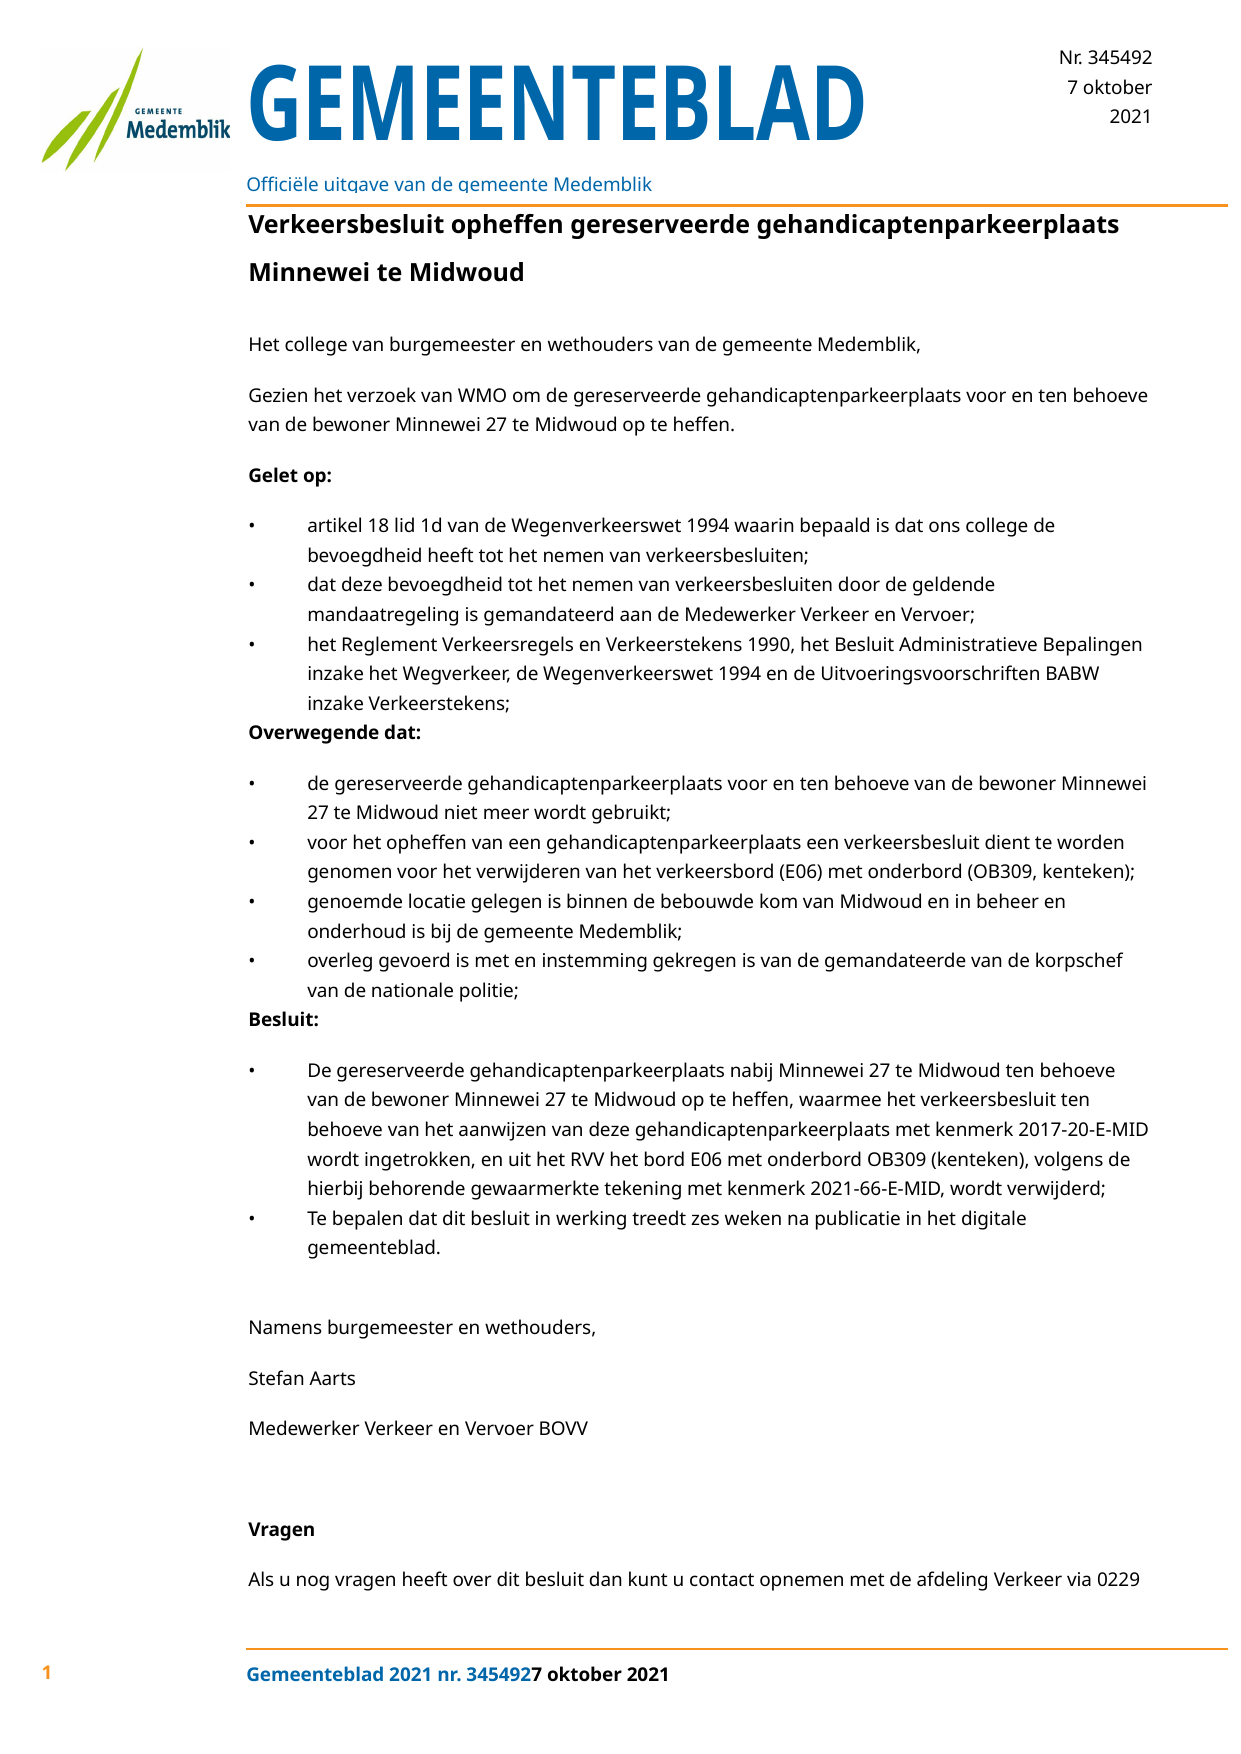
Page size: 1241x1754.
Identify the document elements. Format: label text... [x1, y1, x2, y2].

text Gelet op: [248, 462, 1152, 488]
text Overwegende dat: [248, 719, 1152, 745]
picture [41, 47, 231, 172]
list Te bepalen dat dit besluit in werking treedt zes weken na publicatie in het digitale gemeenteblad. [248, 1205, 1152, 1260]
list de gereserveerde gehandicaptenparkeerplaats voor en ten behoeve van de bewoner Minnewei 27 te Midwoud niet meer wordt gebruikt; [248, 770, 1152, 825]
text Medewerker Verkeer en Vervoer BOVV [248, 1415, 1152, 1441]
text Verkeersbesluit opheffen gereserveerde gehandicaptenparkeerplaats Minnewei te Midwoud [248, 207, 1152, 288]
list dat deze bevoegdheid tot het nemen van verkeersbesluiten door de geldende mandaatregeling is gemandateerd aan de Medewerker Verkeer en Vervoer; [248, 572, 1152, 627]
list het Reglement Verkeersregels en Verkeerstekens 1990, het Besluit Administratieve Bepalingen inzake het Wegverkeer, de Wegenverkeerswet 1994 en de Uitvoeringsvoorschriften BABW inzake Verkeerstekens; [248, 631, 1152, 716]
text Het college van burgemeester en wethouders van de gemeente Medemblik, [248, 332, 1152, 357]
list De gereserveerde gehandicaptenparkeerplaats nabij Minnewei 27 te Midwoud ten behoeve van de bewoner Minnewei 27 te Midwoud op te heffen, waarmee het verkeersbesluit ten behoeve van het aanwijzen van deze gehandicaptenparkeerplaats met kenmerk 2017-20-E-MID wordt ingetrokken, en uit het RVV het bord E06 met onderbord OB309 (kenteken), volgens de hierbij behorende gewaarmerkte tekening met kenmerk 2021-66-E-MID, wordt verwijderd; [248, 1057, 1152, 1201]
list artikel 18 lid 1d van de Wegenverkeerswet 1994 waarin bepaald is dat ons college de bevoegdheid heeft tot het nemen van verkeersbesluiten; [248, 512, 1152, 568]
text Gezien het verzoek van WMO om de gereserveerde gehandicaptenparkeerplaats voor en ten behoeve van de bewoner Minnewei 27 te Midwoud op te heffen. [248, 382, 1152, 437]
text Als u nog vragen heeft over dit besluit dan kunt u contact opnemen met de afdeling Verkeer via 0229 [248, 1567, 1152, 1592]
text Besluit: [248, 1007, 1152, 1032]
text Vragen [248, 1516, 1152, 1542]
list genoemde locatie gelegen is binnen de bebouwde kom van Midwoud en in beheer en onderhoud is bij de gemeente Medemblik; [248, 888, 1152, 943]
text Stefan Aarts [248, 1365, 1152, 1391]
list overleg gevoerd is met en instemming gekregen is van de gemandateerde van de korpschef van de nationale politie; [248, 947, 1152, 1003]
list voor het opheffen van een gehandicaptenparkeerplaats een verkeersbesluit dient te worden genomen voor het verwijderen van het verkeersbord (E06) met onderbord (OB309, kenteken); [248, 829, 1152, 884]
text Namens burgemeester en wethouders, [248, 1314, 1152, 1340]
